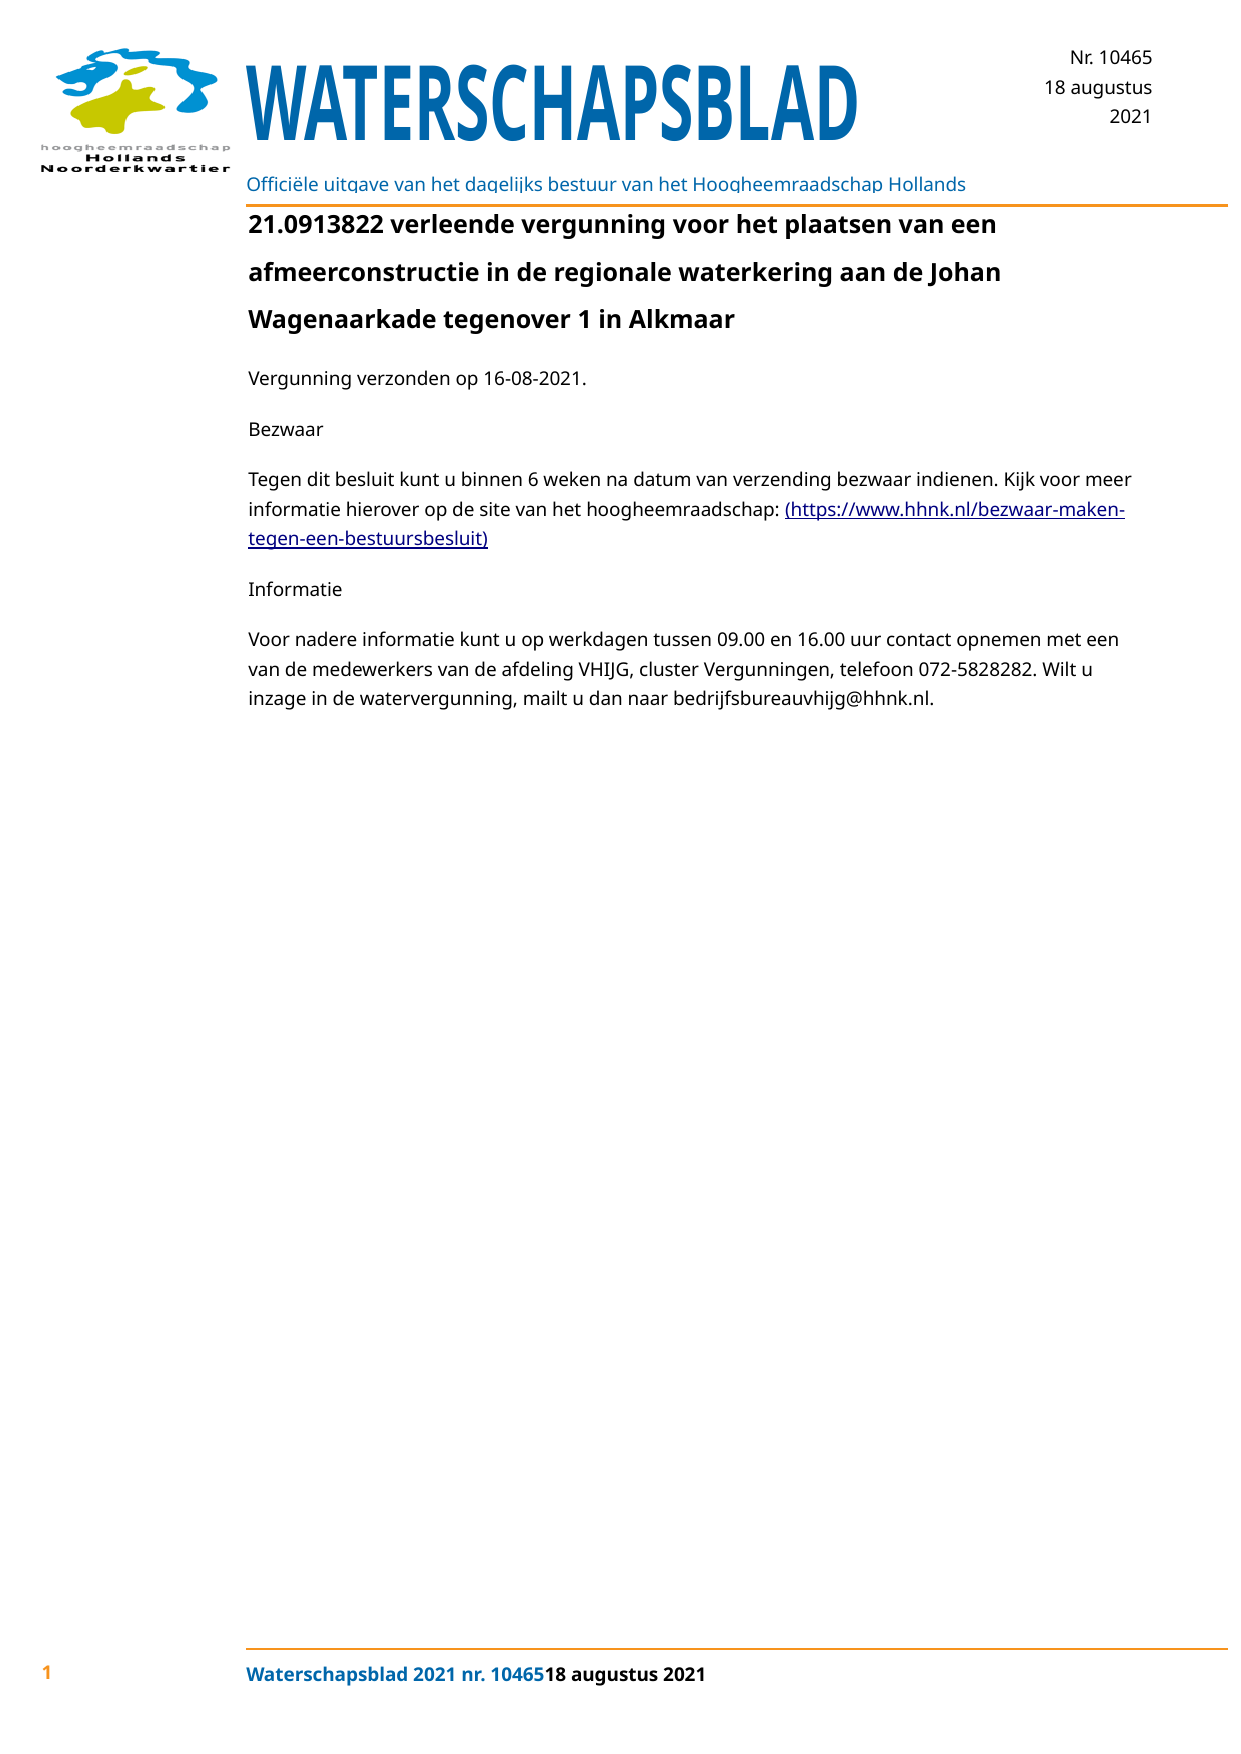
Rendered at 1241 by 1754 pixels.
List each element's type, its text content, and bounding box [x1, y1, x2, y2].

text Tegen dit besluit kunt u binnen 6 weken na datum van verzending bezwaar indienen. Kijk voor meer informatie hierover op de site van het hoogheemraadschap: (https://www.hhnk.nl/bezwaar-maken-tegen-een-bestuursbesluit) [248, 466, 1152, 551]
text Bezwaar [248, 416, 1152, 442]
text Informatie [248, 576, 1152, 602]
text Vergunning verzonden op 16-08-2021. [248, 366, 1152, 391]
text 21.0913822 verleende vergunning voor het plaatsen van een afmeerconstructie in de regionale waterkering aan de Johan Wagenaarkade tegenover 1 in Alkmaar [248, 207, 1152, 336]
text Voor nadere informatie kunt u op werkdagen tussen 09.00 en 16.00 uur contact opnemen met een van de medewerkers van de afdeling VHIJG, cluster Vergunningen, telefoon 072-5828282. Wilt u inzage in de watervergunning, mailt u dan naar bedrijfsbureauvhijg@hhnk.nl. [248, 626, 1152, 711]
picture [41, 47, 231, 172]
